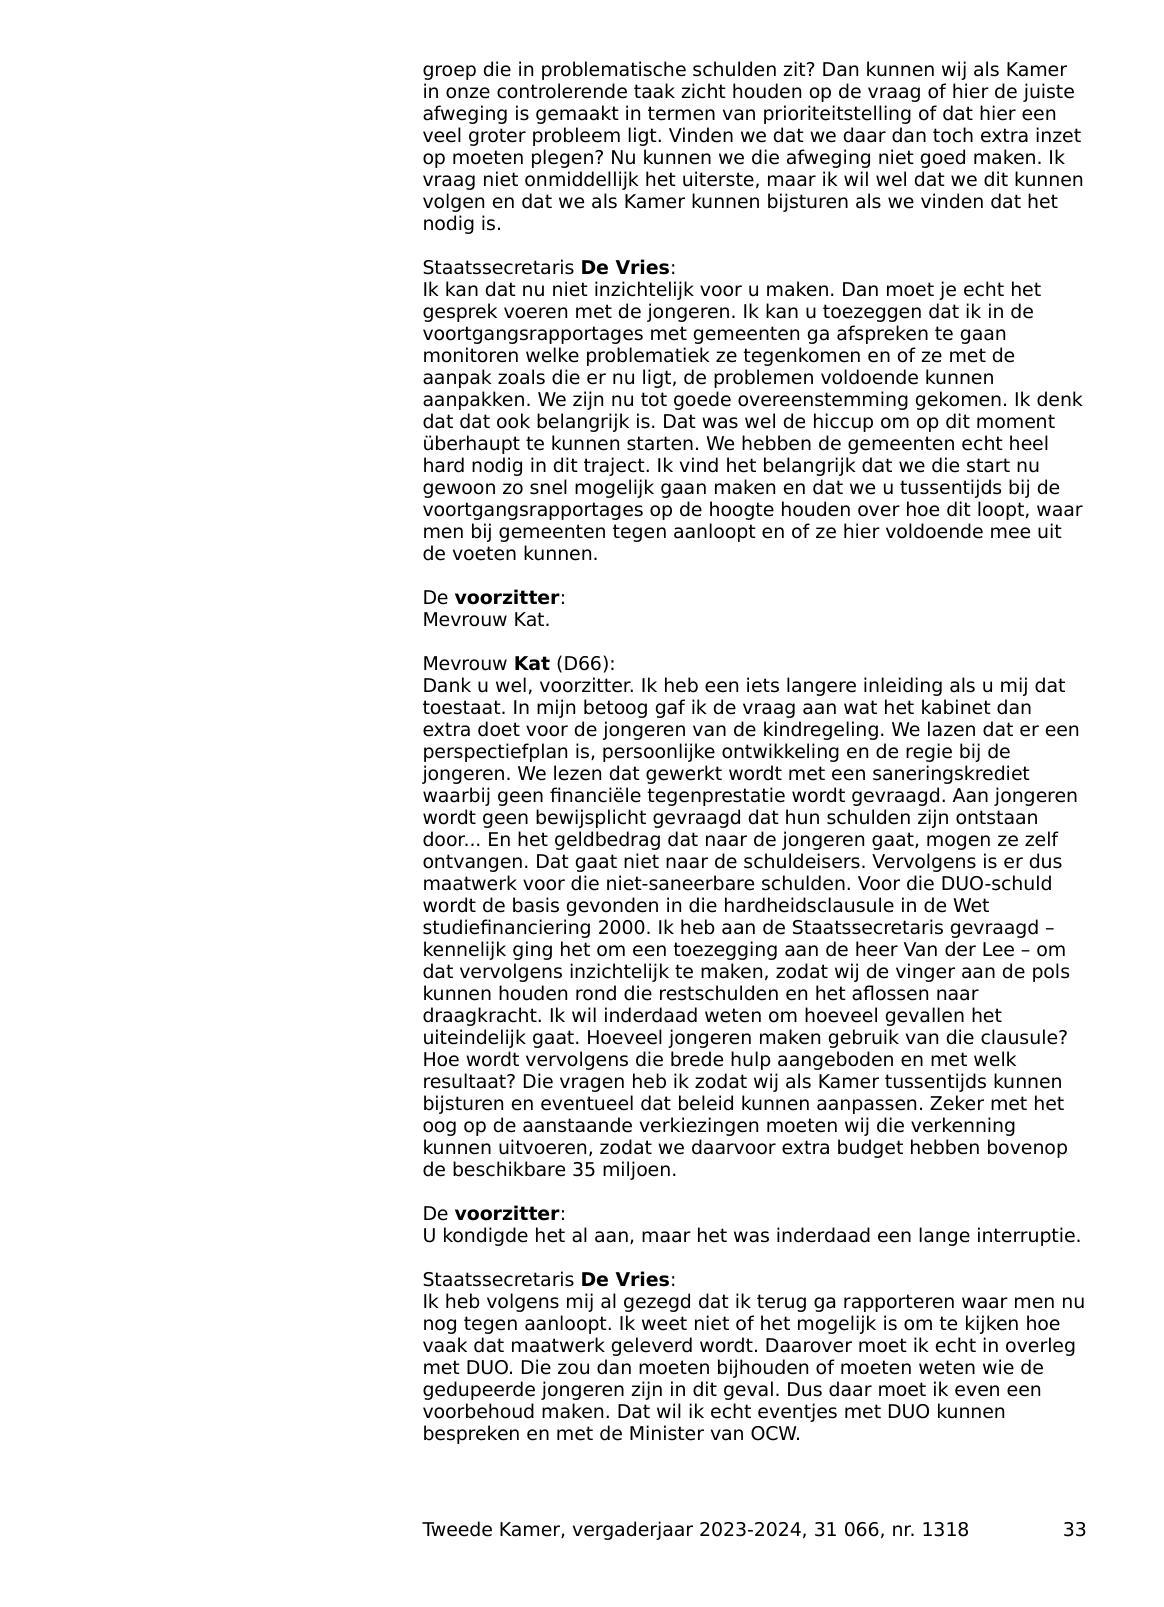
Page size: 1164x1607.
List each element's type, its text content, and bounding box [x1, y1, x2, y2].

text Dank u wel, voorzitter. Ik heb een iets langere inleiding als u mij dat toestaat. In mijn betoog gaf ik de vraag aan wat het kabinet dan extra doet voor de jongeren van de kindregeling. We lazen dat er een perspectiefplan is, persoonlijke ontwikkeling en de regie bij de jongeren. We lezen dat gewerkt wordt met een saneringskrediet waarbij geen financiële tegenprestatie wordt gevraagd. Aan jongeren wordt geen bewijsplicht gevraagd dat hun schulden zijn ontstaan door... En het geldbedrag dat naar de jongeren gaat, mogen ze zelf ontvangen. Dat gaat niet naar de schuldeisers. Vervolgens is er dus maatwerk voor die niet-saneerbare schulden. Voor die DUO-schuld wordt de basis gevonden in die hardheidsclausule in de Wet studiefinanciering 2000. Ik heb aan de Staatssecretaris gevraagd – kennelijk ging het om een toezegging aan de heer Van der Lee – om dat vervolgens inzichtelijk te maken, zodat wij de vinger aan de pols kunnen houden rond die restschulden en het aflossen naar draagkracht. Ik wil inderdaad weten om hoeveel gevallen het uiteindelijk gaat. Hoeveel jongeren maken gebruik van die clausule? Hoe wordt vervolgens die brede hulp aangeboden en met welk resultaat? Die vragen heb ik zodat wij als Kamer tussentijds kunnen bijsturen en eventueel dat beleid kunnen aanpassen. Zeker met het oog op de aanstaande verkiezingen moeten wij die verkenning kunnen uitvoeren, zodat we daarvoor extra budget hebben bovenop de beschikbare 35 miljoen. [422, 675, 1087, 1181]
text Mevrouw Kat. [422, 609, 1087, 631]
text U kondigde het al aan, maar het was inderdaad een lange interruptie. [422, 1225, 1087, 1247]
text Ik kan dat nu niet inzichtelijk voor u maken. Dan moet je echt het gesprek voeren met de jongeren. Ik kan u toezeggen dat ik in de voortgangsrapportages met gemeenten ga afspreken te gaan monitoren welke problematiek ze tegenkomen en of ze met de aanpak zoals die er nu ligt, de problemen voldoende kunnen aanpakken. We zijn nu tot goede overeenstemming gekomen. Ik denk dat dat ook belangrijk is. Dat was wel de hiccup om op dit moment überhaupt te kunnen starten. We hebben de gemeenten echt heel hard nodig in dit traject. Ik vind het belangrijk dat we die start nu gewoon zo snel mogelijk gaan maken en dat we u tussentijds bij de voortgangsrapportages op de hoogte houden over hoe dit loopt, waar men bij gemeenten tegen aanloopt en of ze hier voldoende mee uit de voeten kunnen. [422, 279, 1087, 565]
text De voorzitter: [422, 1203, 1087, 1225]
text groep die in problematische schulden zit? Dan kunnen wij als Kamer in onze controlerende taak zicht houden op de vraag of hier de juiste afweging is gemaakt in termen van prioriteitstelling of dat hier een veel groter probleem ligt. Vinden we dat we daar dan toch extra inzet op moeten plegen? Nu kunnen we die afweging niet goed maken. Ik vraag niet onmiddellijk het uiterste, maar ik wil wel dat we dit kunnen volgen en dat we als Kamer kunnen bijsturen als we vinden dat het nodig is. [422, 59, 1087, 235]
text De voorzitter: [422, 587, 1087, 609]
text Mevrouw Kat (D66): [422, 653, 1087, 675]
text Ik heb volgens mij al gezegd dat ik terug ga rapporteren waar men nu nog tegen aanloopt. Ik weet niet of het mogelijk is om te kijken hoe vaak dat maatwerk geleverd wordt. Daarover moet ik echt in overleg met DUO. Die zou dan moeten bijhouden of moeten weten wie de gedupeerde jongeren zijn in dit geval. Dus daar moet ik even een voorbehoud maken. Dat wil ik echt eventjes met DUO kunnen bespreken en met de Minister van OCW. [422, 1291, 1087, 1445]
text Staatssecretaris De Vries: [422, 257, 1087, 279]
text Staatssecretaris De Vries: [422, 1269, 1087, 1291]
